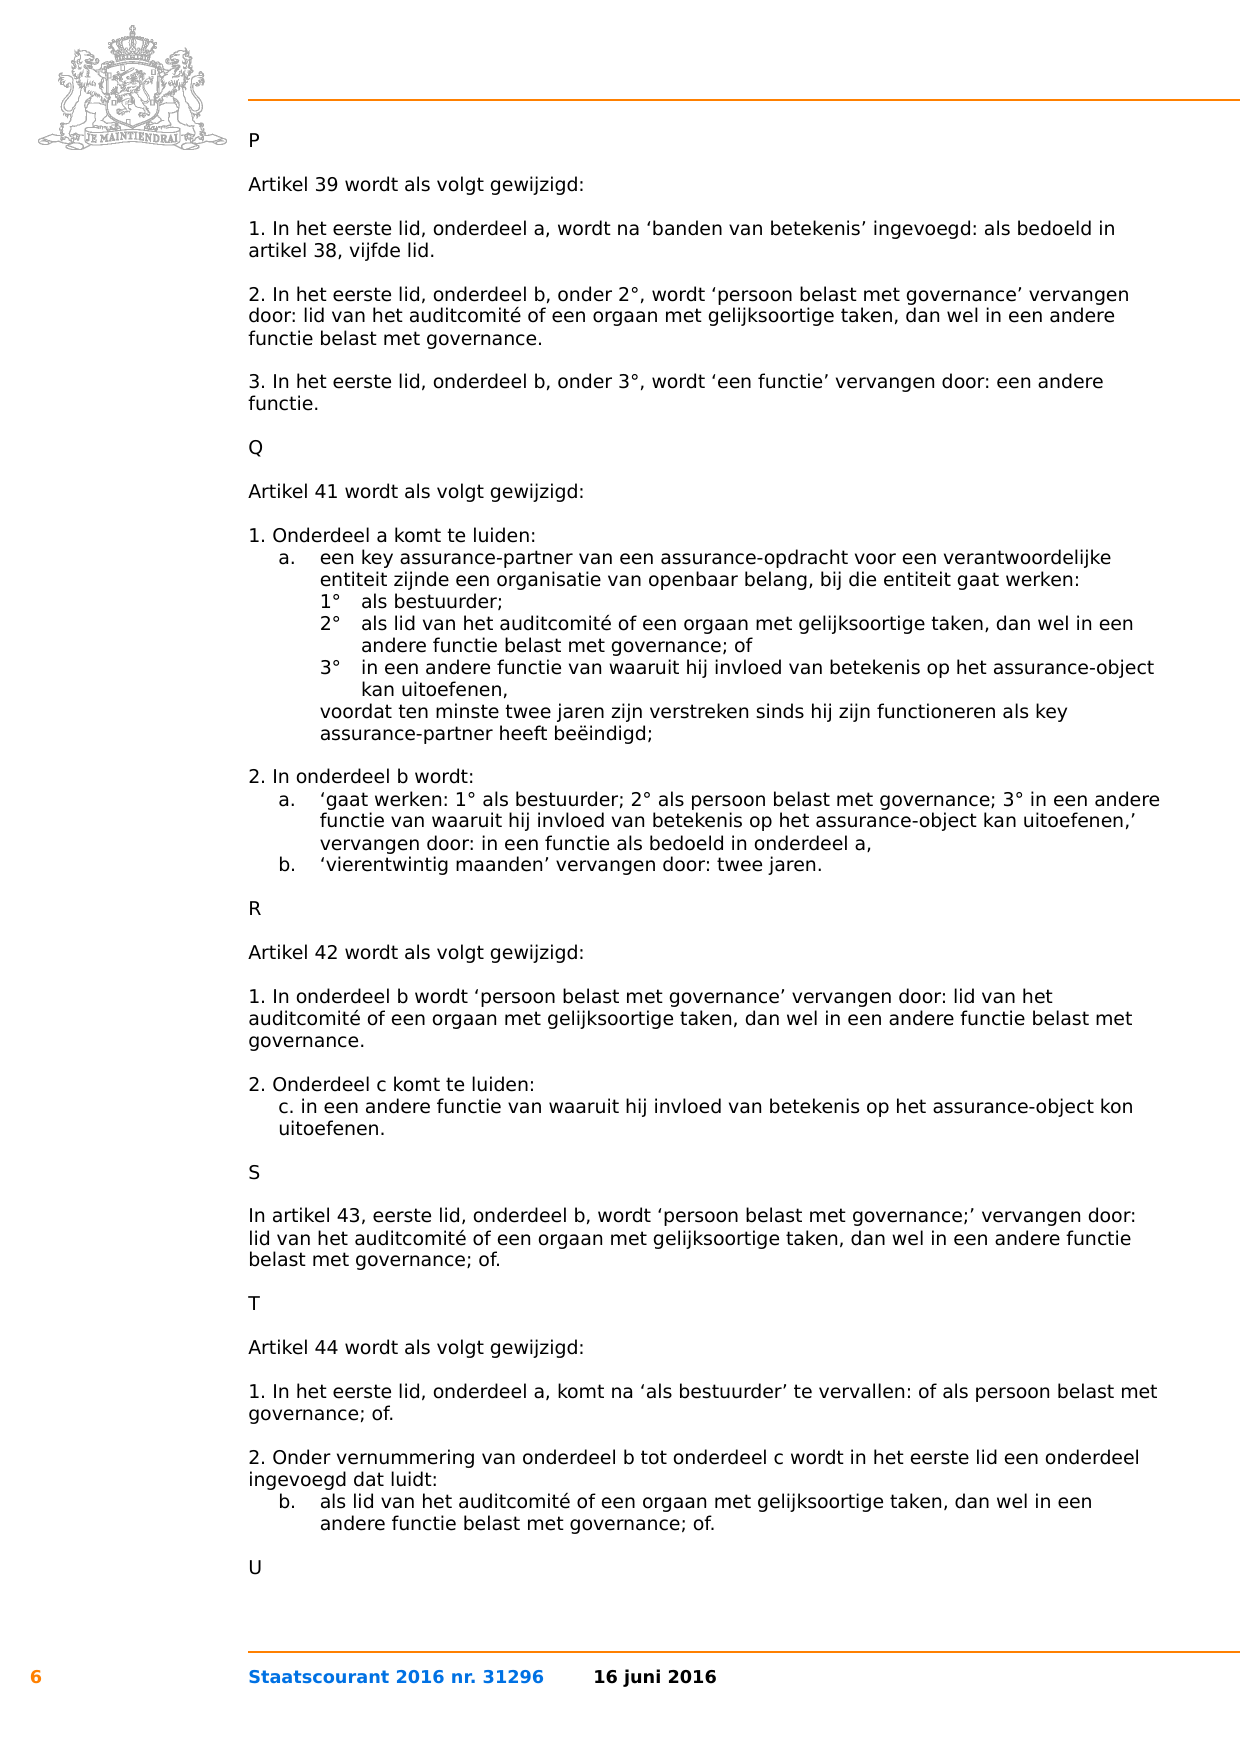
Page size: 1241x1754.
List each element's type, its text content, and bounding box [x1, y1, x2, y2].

text In artikel 43, eerste lid, onderdeel b, wordt ‘persoon belast met governance;’ vervangen door: lid van het auditcomité of een orgaan met gelijksoortige taken, dan wel in een andere functie belast met governance; of. [248, 1205, 1163, 1271]
text Artikel 42 wordt als volgt gewijzigd: [248, 942, 1163, 964]
text U [248, 1557, 1163, 1578]
text 3° in een andere functie van waaruit hij invloed van betekenis op het assurance-object kan uitoefenen, [319, 657, 1163, 701]
text Artikel 44 wordt als volgt gewijzigd: [248, 1337, 1163, 1359]
text 1. In het eerste lid, onderdeel a, komt na ‘als bestuurder’ te vervallen: of als persoon belast met governance; of. [248, 1381, 1163, 1425]
text 2° als lid van het auditcomité of een orgaan met gelijksoortige taken, dan wel in een andere functie belast met governance; of [319, 613, 1163, 657]
text Artikel 39 wordt als volgt gewijzigd: [248, 174, 1163, 196]
text T [248, 1293, 1163, 1315]
text a. een key assurance-partner van een assurance-opdracht voor een verantwoordelijke entiteit zijnde een organisatie van openbaar belang, bij die entiteit gaat werken: [278, 547, 1163, 591]
text 2. In het eerste lid, onderdeel b, onder 2°, wordt ‘persoon belast met governance’ vervangen door: lid van het auditcomité of een orgaan met gelijksoortige taken, dan wel in een andere functie belast met governance. [248, 283, 1163, 349]
text b. ‘vierentwintig maanden’ vervangen door: twee jaren. [278, 854, 1163, 876]
text b. als lid van het auditcomité of een orgaan met gelijksoortige taken, dan wel in een andere functie belast met governance; of. [278, 1491, 1163, 1535]
text 2. Onderdeel c komt te luiden: [248, 1074, 1163, 1096]
text Artikel 41 wordt als volgt gewijzigd: [248, 481, 1163, 503]
text 2. Onder vernummering van onderdeel b tot onderdeel c wordt in het eerste lid een onderdeel ingevoegd dat luidt: [248, 1447, 1163, 1491]
text 2. In onderdeel b wordt: [248, 766, 1163, 788]
text Q [248, 437, 1163, 459]
text P [248, 130, 1163, 152]
text 1. Onderdeel a komt te luiden: [248, 525, 1163, 547]
text 3. In het eerste lid, onderdeel b, onder 3°, wordt ‘een functie’ vervangen door: een andere functie. [248, 371, 1163, 415]
text S [248, 1162, 1163, 1183]
text voordat ten minste twee jaren zijn verstreken sinds hij zijn functioneren als key assurance-partner heeft beëindigd; [319, 701, 1163, 744]
text 1. In onderdeel b wordt ‘persoon belast met governance’ vervangen door: lid van het auditcomité of een orgaan met gelijksoortige taken, dan wel in een andere functie belast met governance. [248, 986, 1163, 1052]
text 1° als bestuurder; [319, 591, 1163, 613]
text 1. In het eerste lid, onderdeel a, wordt na ‘banden van betekenis’ ingevoegd: als bedoeld in artikel 38, vijfde lid. [248, 218, 1163, 262]
text a. ‘gaat werken: 1° als bestuurder; 2° als persoon belast met governance; 3° in een andere functie van waaruit hij invloed van betekenis op het assurance-object kan uitoefenen,’ vervangen door: in een functie als bedoeld in onderdeel a, [278, 788, 1163, 854]
text R [248, 898, 1163, 920]
picture [38, 25, 227, 150]
text c. in een andere functie van waaruit hij invloed van betekenis op het assurance-object kon uitoefenen. [278, 1096, 1163, 1140]
